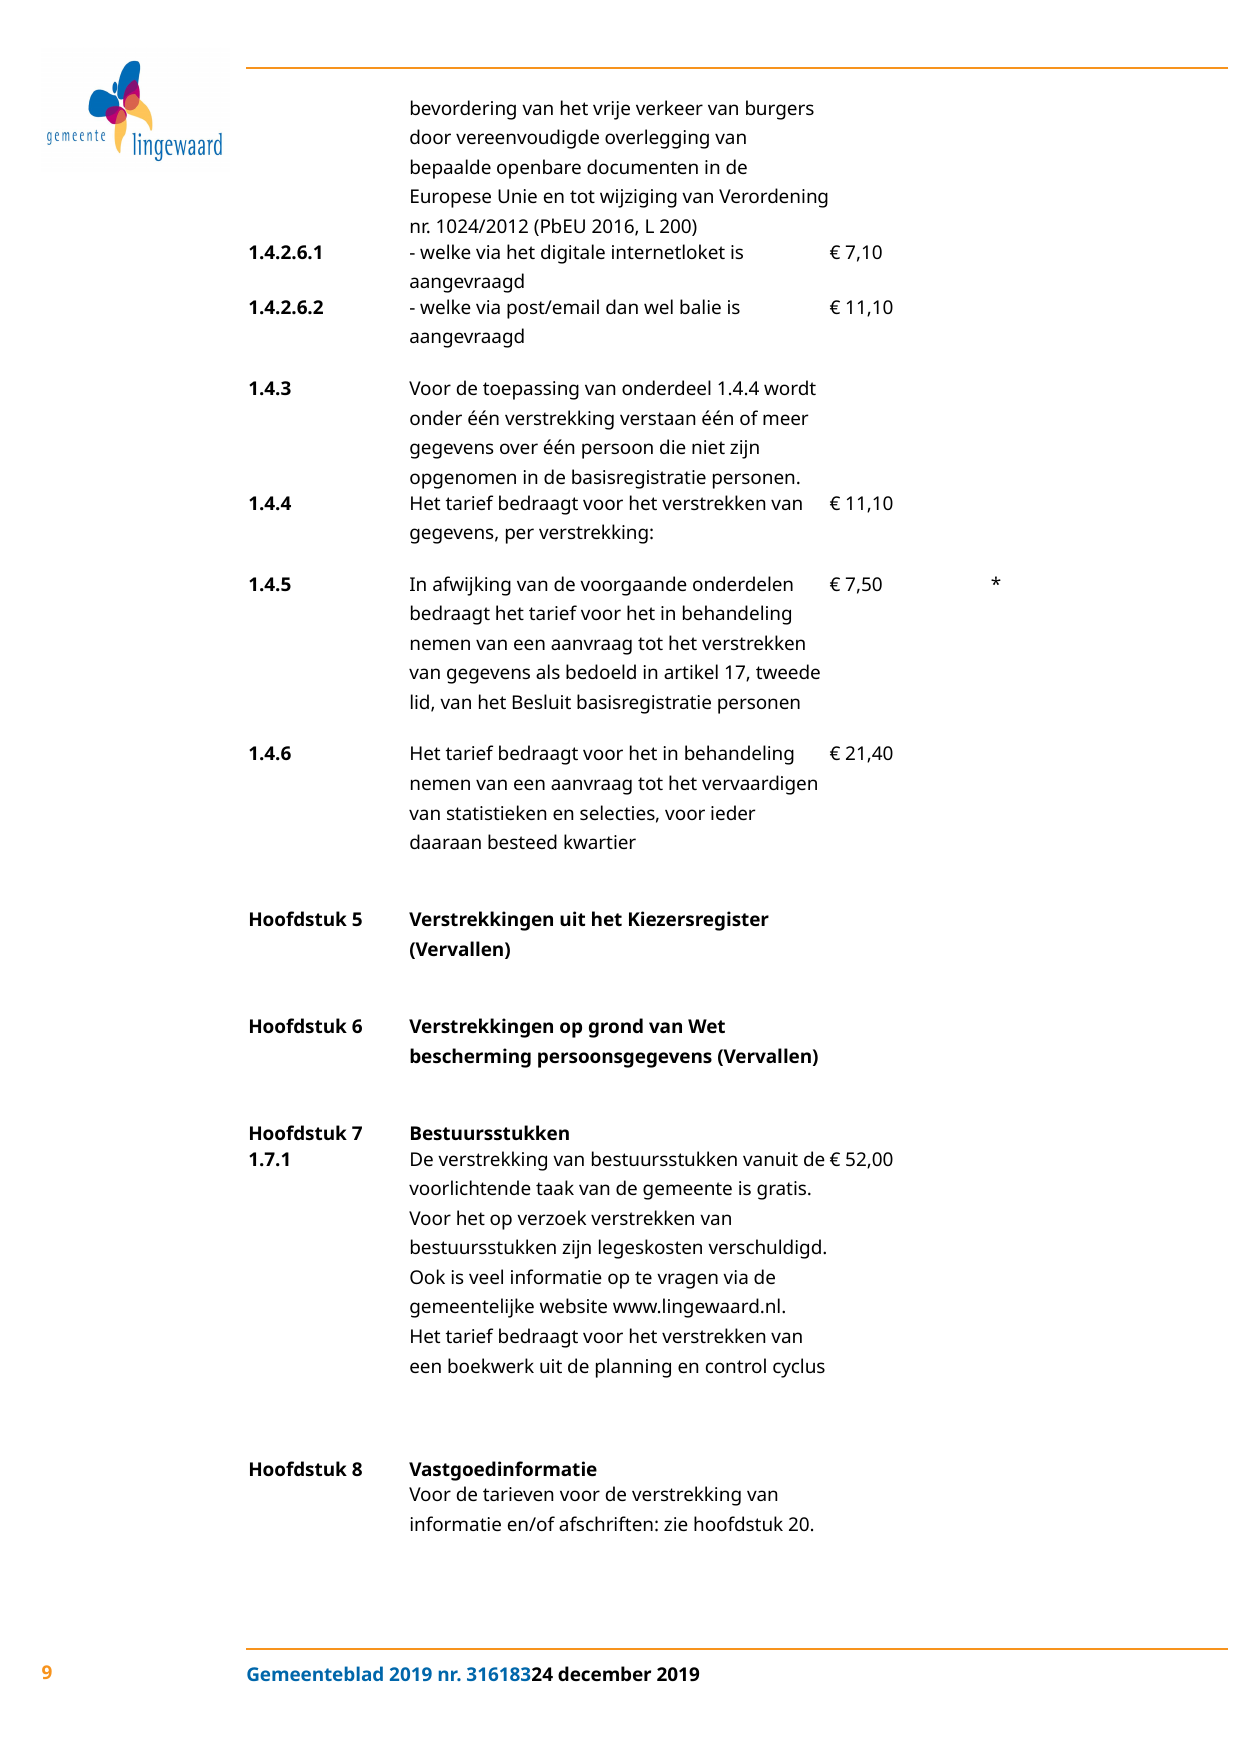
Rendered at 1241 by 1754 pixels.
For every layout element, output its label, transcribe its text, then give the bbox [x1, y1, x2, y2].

table_cell [409, 1094, 829, 1120]
table_cell € 7,50 [829, 571, 991, 715]
table_cell * [991, 571, 1152, 715]
table_cell [829, 1404, 991, 1430]
table_cell 1.4.2.6.2 [248, 294, 409, 349]
table_cell [991, 715, 1152, 741]
table_cell [248, 715, 409, 741]
table_cell Hoofdstuk 8 [248, 1456, 409, 1481]
table_cell [991, 855, 1152, 881]
table_cell 1.7.1 [248, 1146, 409, 1378]
table_cell 1.4.4 [248, 490, 409, 545]
table_cell [991, 350, 1152, 375]
table_cell bevordering van het vrije verkeer van burgers door vereenvoudigde overlegging van bepaalde openbare documenten in de Europese Unie en tot wijziging van Verordening nr. 1024/2012 (PbEU 2016, L 200) [409, 95, 829, 239]
table_cell € 11,10 [829, 490, 991, 545]
table_cell [409, 1537, 829, 1562]
table_cell € 21,40 [829, 741, 991, 855]
table_cell [248, 881, 409, 906]
table_cell € 52,00 [829, 1146, 991, 1378]
table_cell Voor de tarieven voor de verstrekking van informatie en/of afschriften: zie hoofdstuk 20. [409, 1481, 829, 1537]
table_cell [829, 906, 991, 962]
table_cell [248, 545, 409, 571]
table_cell [409, 1379, 829, 1404]
table_cell [991, 1537, 1152, 1562]
table_cell [991, 1013, 1152, 1068]
table_cell [991, 490, 1152, 545]
table_cell [991, 881, 1152, 906]
table_cell Hoofdstuk 6 [248, 1013, 409, 1068]
table_cell [829, 545, 991, 571]
table_cell [248, 95, 409, 239]
table_cell [829, 1013, 991, 1068]
table_cell [829, 1456, 991, 1481]
table_cell [829, 1379, 991, 1404]
table_cell [409, 881, 829, 906]
table_cell [829, 715, 991, 741]
table_cell [409, 855, 829, 881]
table_cell [409, 1563, 829, 1588]
table_cell [248, 350, 409, 375]
table_cell [829, 988, 991, 1013]
table_cell [829, 1563, 991, 1588]
table_cell Vastgoedinformatie [409, 1456, 829, 1481]
table_cell [829, 855, 991, 881]
table_cell Bestuursstukken [409, 1120, 829, 1146]
table_cell [991, 1146, 1152, 1378]
table_cell [829, 350, 991, 375]
table_cell [248, 962, 409, 987]
table_cell Verstrekkingen op grond van Wet bescherming persoonsgegevens (Vervallen) [409, 1013, 829, 1068]
table_cell [409, 715, 829, 741]
table_cell [991, 95, 1152, 239]
table_cell [991, 906, 1152, 962]
table_cell [991, 239, 1152, 294]
table_cell [829, 1094, 991, 1120]
table_cell [409, 1404, 829, 1430]
table_cell [829, 95, 991, 239]
table_cell [991, 741, 1152, 855]
table_cell [991, 294, 1152, 349]
table_cell [248, 1069, 409, 1094]
table_cell € 11,10 [829, 294, 991, 349]
table_cell 1.4.2.6.1 [248, 239, 409, 294]
table_cell Hoofdstuk 5 [248, 906, 409, 962]
table_cell [991, 988, 1152, 1013]
table_cell 1.4.6 [248, 741, 409, 855]
table_cell [409, 1430, 829, 1456]
table_cell [829, 881, 991, 906]
table_cell [829, 1481, 991, 1537]
table_cell [248, 1094, 409, 1120]
table_cell Het tarief bedraagt voor het verstrekken van gegevens, per verstrekking: [409, 490, 829, 545]
table_cell [991, 375, 1152, 490]
table_cell [829, 962, 991, 987]
table_cell In afwijking van de voorgaande onderdelen bedraagt het tarief voor het in behandeling nemen van een aanvraag tot het verstrekken van gegevens als bedoeld in artikel 17, tweede lid, van het Besluit basisregistratie personen [409, 571, 829, 715]
table_cell [409, 962, 829, 987]
table_cell € 7,10 [829, 239, 991, 294]
table_cell [248, 855, 409, 881]
picture [41, 47, 231, 172]
table_cell [829, 1120, 991, 1146]
table_cell [829, 1537, 991, 1562]
table_cell [991, 1094, 1152, 1120]
table_cell 1.4.3 [248, 375, 409, 490]
table_cell [409, 350, 829, 375]
table_cell Voor de toepassing van onderdeel 1.4.4 wordt onder één verstrekking verstaan één of meer gegevens over één persoon die niet zijn opgenomen in de basisregistratie personen. [409, 375, 829, 490]
table_cell [991, 1456, 1152, 1481]
table_cell [991, 1430, 1152, 1456]
table_cell [829, 1069, 991, 1094]
table_cell Hoofdstuk 7 [248, 1120, 409, 1146]
table_cell [829, 375, 991, 490]
table_cell Het tarief bedraagt voor het in behandeling nemen van een aanvraag tot het vervaardigen van statistieken en selecties, voor ieder daaraan besteed kwartier [409, 741, 829, 855]
table_cell [248, 1537, 409, 1562]
table_cell [991, 1379, 1152, 1404]
table_cell Verstrekkingen uit het Kiezersregister (Vervallen) [409, 906, 829, 962]
table_cell [991, 962, 1152, 987]
table_cell [248, 1563, 409, 1588]
table_cell [991, 545, 1152, 571]
table_cell [991, 1563, 1152, 1588]
table_cell [409, 988, 829, 1013]
table_cell [829, 1430, 991, 1456]
table_cell [991, 1120, 1152, 1146]
table_cell - welke via post/email dan wel balie is aangevraagd [409, 294, 829, 349]
table_cell - welke via het digitale internetloket is aangevraagd [409, 239, 829, 294]
table_cell [248, 1379, 409, 1404]
table_cell [991, 1481, 1152, 1537]
table_cell [409, 1069, 829, 1094]
table_cell De verstrekking van bestuursstukken vanuit de voorlichtende taak van de gemeente is gratis. Voor het op verzoek verstrekken van bestuursstukken zijn legeskosten verschuldigd. Ook is veel informatie op te vragen via de gemeentelijke website www.lingewaard.nl. Het tarief bedraagt voor het verstrekken van een boekwerk uit de planning en control cyclus [409, 1146, 829, 1378]
table_cell 1.4.5 [248, 571, 409, 715]
table_cell [991, 1404, 1152, 1430]
table_cell [991, 1069, 1152, 1094]
table_cell [248, 1404, 409, 1430]
table_cell [248, 1430, 409, 1456]
table_cell [248, 988, 409, 1013]
table_cell [248, 1481, 409, 1537]
table_cell [409, 545, 829, 571]
